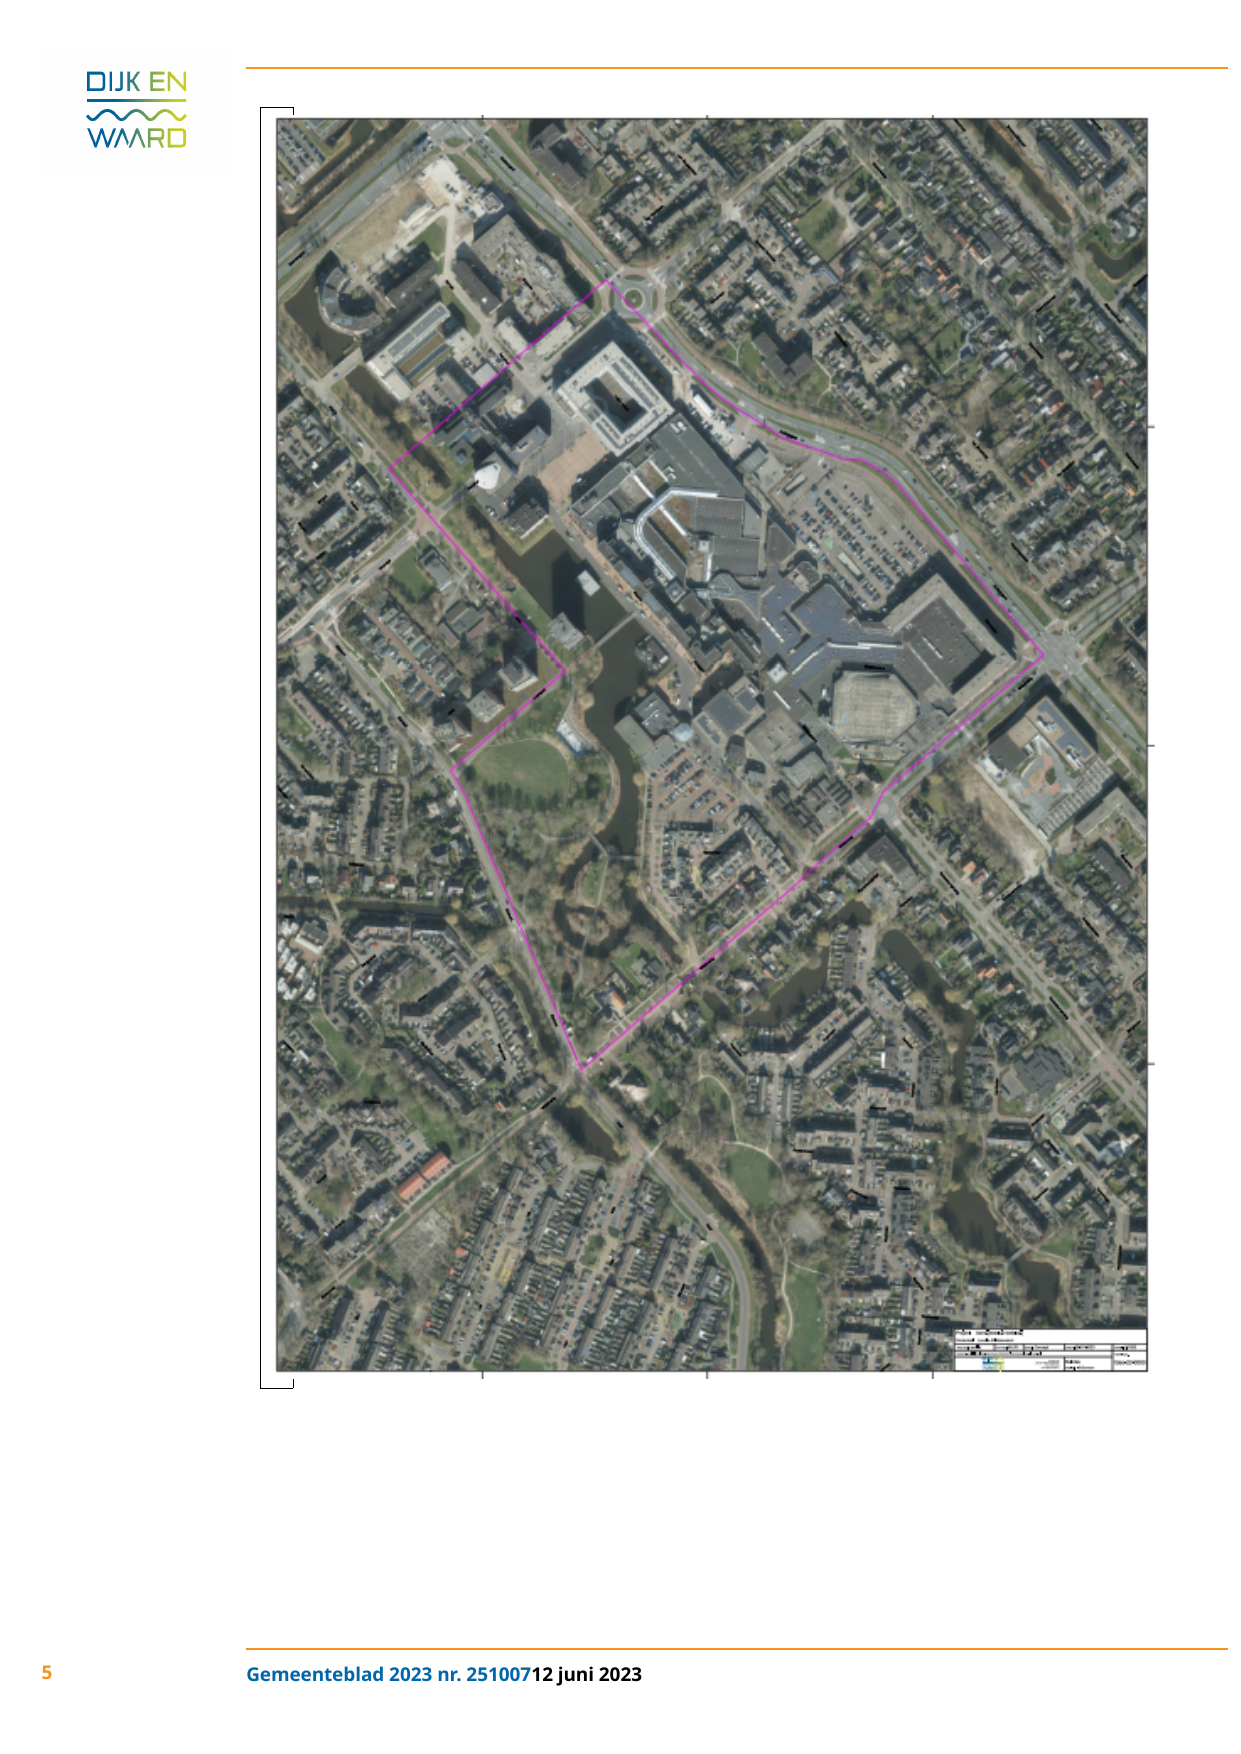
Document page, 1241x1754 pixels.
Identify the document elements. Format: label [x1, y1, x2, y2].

picture [268, 115, 1155, 1379]
picture [41, 47, 231, 172]
